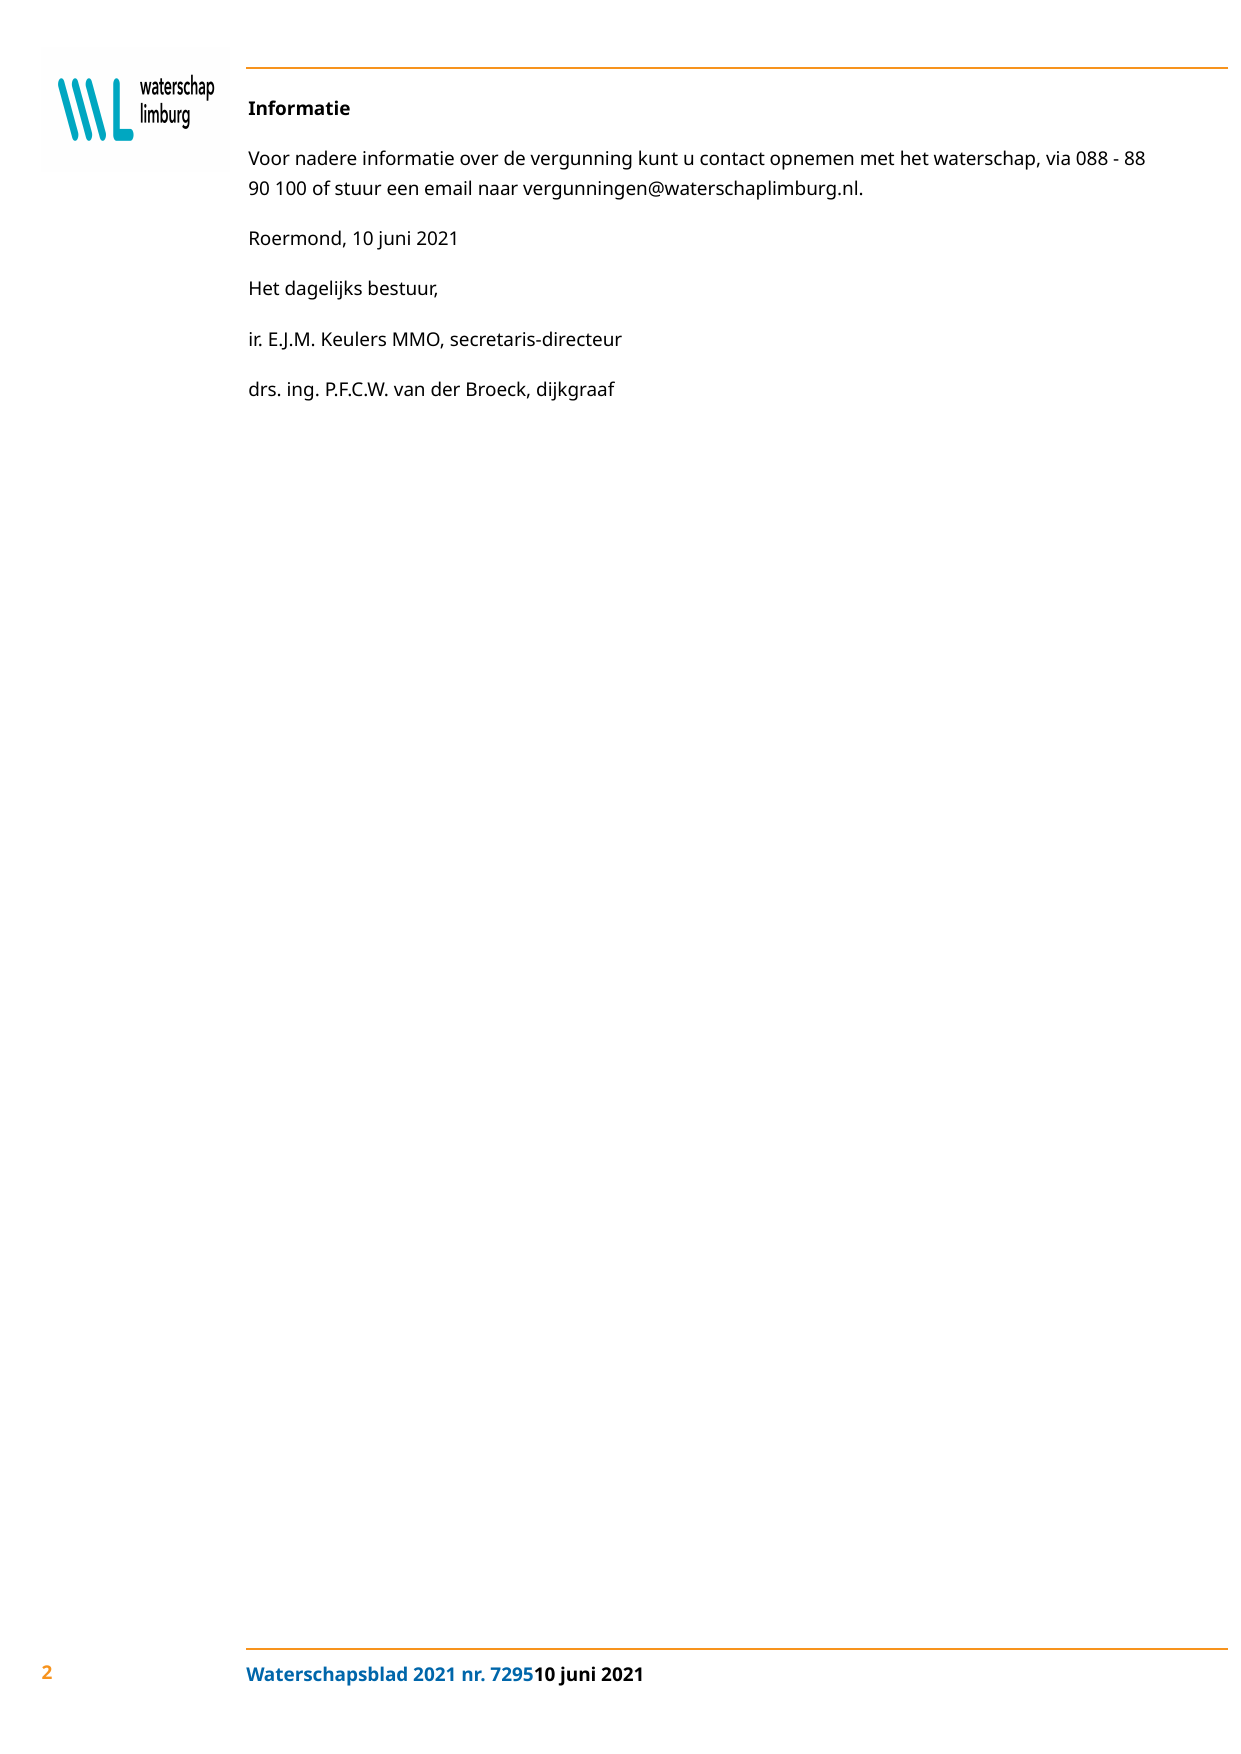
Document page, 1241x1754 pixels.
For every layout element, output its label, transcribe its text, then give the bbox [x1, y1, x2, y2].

text Roermond, 10 juni 2021 [248, 225, 1152, 251]
text Informatie [248, 95, 1152, 121]
picture [41, 47, 231, 172]
text Het dagelijks bestuur, [248, 276, 1152, 301]
text Voor nadere informatie over de vergunning kunt u contact opnemen met het waterschap, via 088 - 88 90 100 of stuur een email naar vergunningen@waterschaplimburg.nl. [248, 145, 1152, 201]
text ir. E.J.M. Keulers MMO, secretaris-directeur [248, 326, 1152, 352]
text drs. ing. P.F.C.W. van der Broeck, dijkgraaf [248, 376, 1152, 402]
